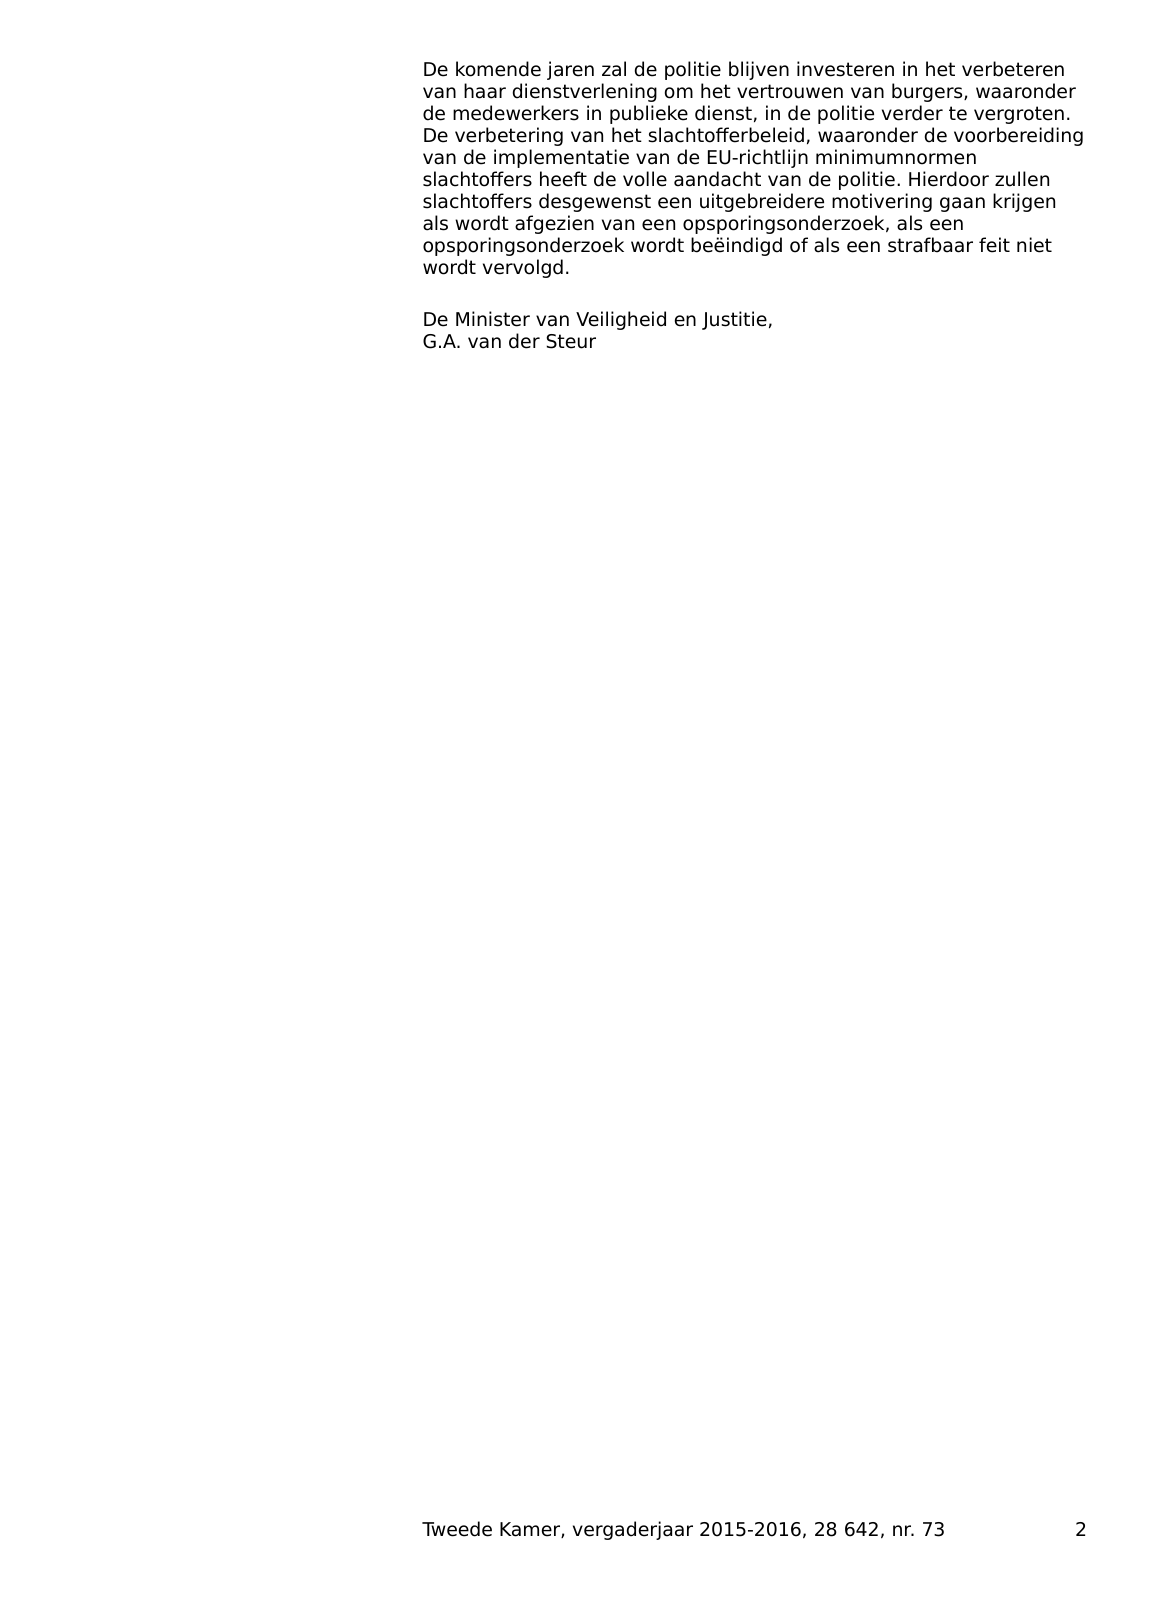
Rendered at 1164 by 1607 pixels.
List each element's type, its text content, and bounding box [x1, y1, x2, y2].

text De verbetering van het slachtofferbeleid, waaronder de voorbereiding van de implementatie van de EU-richtlijn minimumnormen slachtoffers heeft de volle aandacht van de politie. Hierdoor zullen slachtoffers desgewenst een uitgebreidere motivering gaan krijgen als wordt afgezien van een opsporingsonderzoek, als een opsporingsonderzoek wordt beëindigd of als een strafbaar feit niet wordt vervolgd. [422, 125, 1087, 279]
text De komende jaren zal de politie blijven investeren in het verbeteren van haar dienstverlening om het vertrouwen van burgers, waaronder de medewerkers in publieke dienst, in de politie verder te vergroten. [422, 59, 1087, 125]
text De Minister van Veiligheid en Justitie, G.A. van der Steur [422, 309, 1087, 353]
